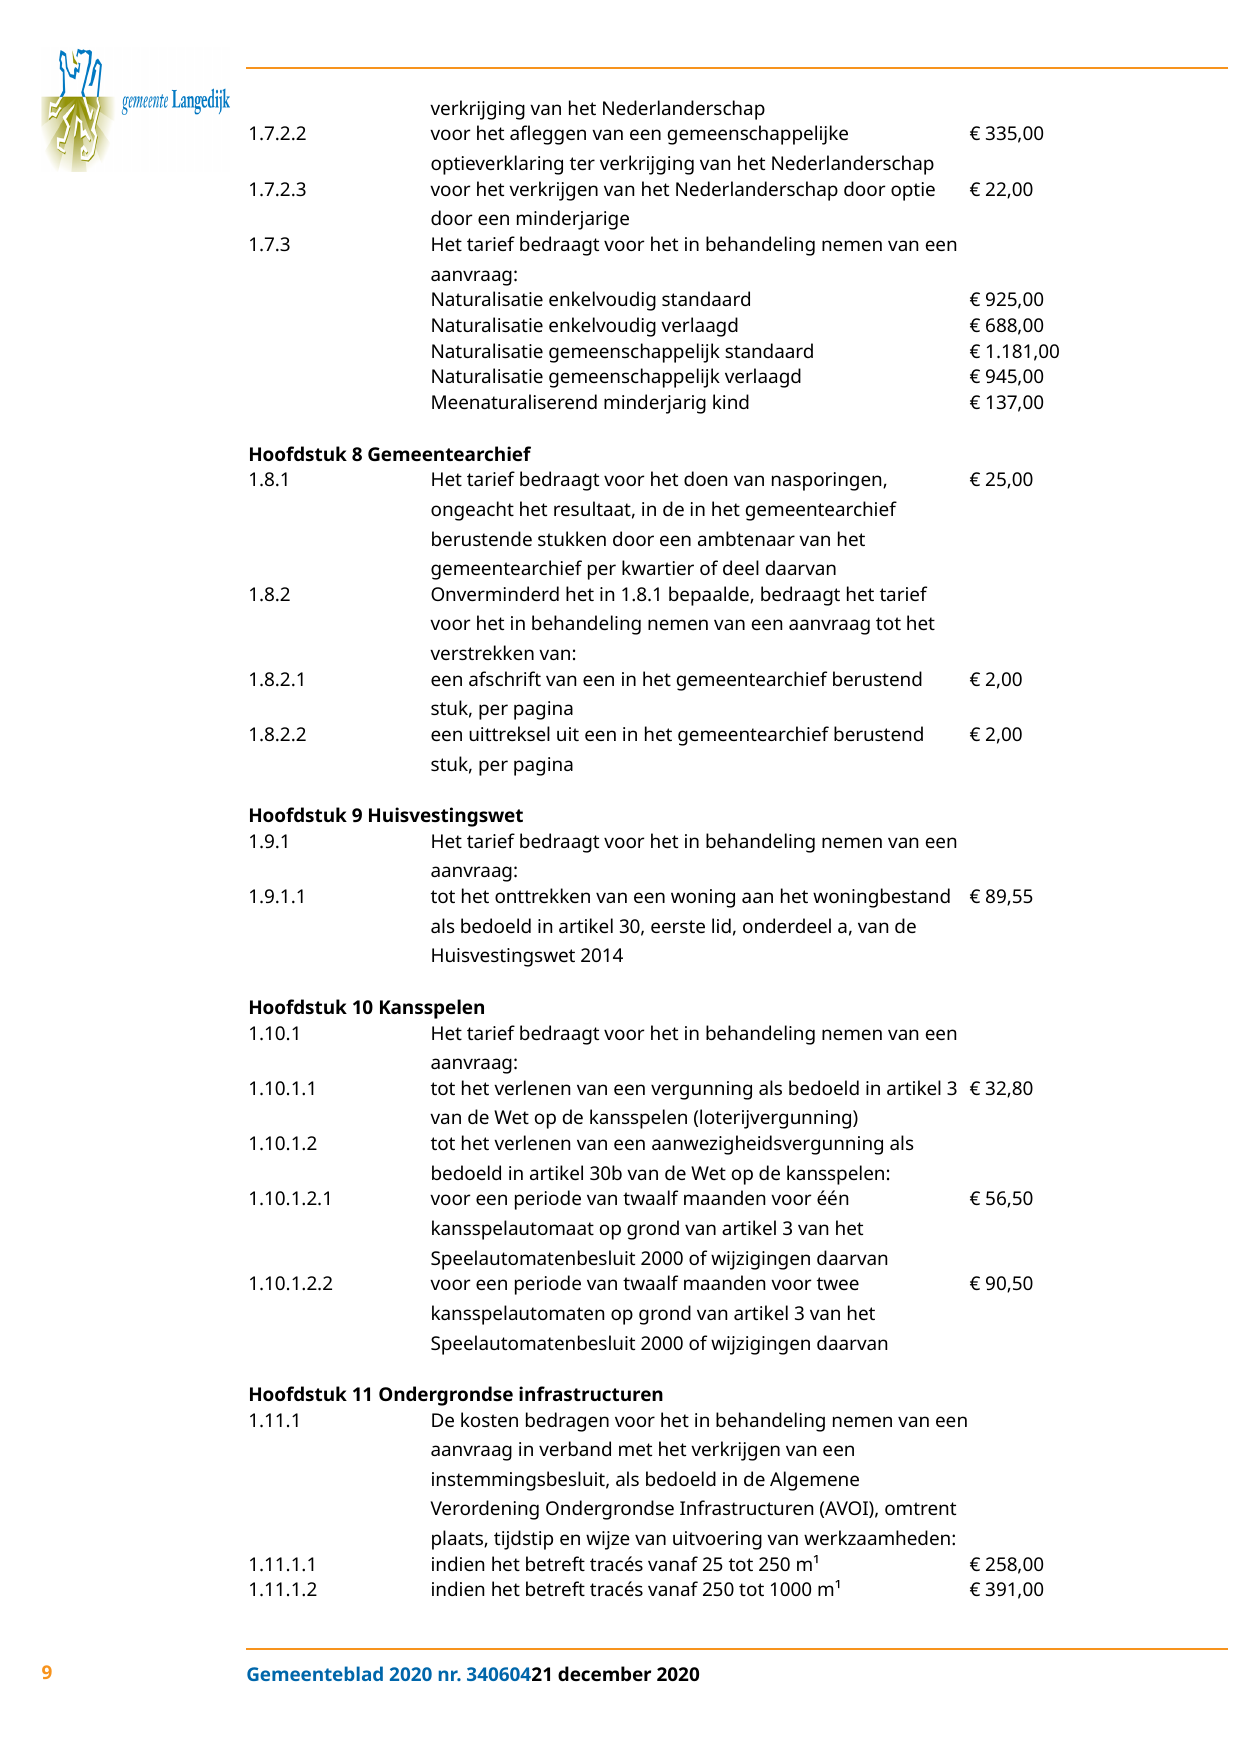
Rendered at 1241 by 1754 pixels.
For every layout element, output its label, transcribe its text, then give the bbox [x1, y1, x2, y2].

table_cell Onverminderd het in 1.8.1 bepaalde, bedraagt het tarief voor het in behandeling nemen van een aanvraag tot het verstrekken van: [430, 581, 969, 666]
table_cell [248, 338, 430, 364]
table_cell 1.9.1 [248, 828, 430, 883]
table_cell € 335,00 [969, 121, 1152, 176]
table_cell [248, 95, 430, 121]
table_cell verkrijging van het Nederlanderschap [430, 95, 969, 121]
table_cell een afschrift van een in het gemeentearchief berustend stuk, per pagina [430, 666, 969, 721]
table_cell 1.10.1 [248, 1020, 430, 1075]
table_cell [248, 312, 430, 338]
table_cell 1.7.2.3 [248, 176, 430, 231]
table_cell [248, 389, 430, 415]
table_cell voor een periode van twaalf maanden voor één kansspelautomaat op grond van artikel 3 van het Speelautomatenbesluit 2000 of wijzigingen daarvan [430, 1186, 969, 1271]
table_cell [969, 95, 1152, 121]
table_cell [969, 1355, 1152, 1381]
table_cell 1.9.1.1 [248, 883, 430, 968]
table_cell indien het betreft tracés vanaf 25 tot 250 m¹ [430, 1551, 969, 1577]
table_cell € 1.181,00 [969, 338, 1152, 364]
table_cell Naturalisatie enkelvoudig verlaagd [430, 312, 969, 338]
table_cell [248, 364, 430, 389]
table_cell [969, 802, 1152, 828]
table_cell € 2,00 [969, 666, 1152, 721]
table_cell tot het onttrekken van een woning aan het woningbestand als bedoeld in artikel 30, eerste lid, onderdeel a, van de Huisvestingswet 2014 [430, 883, 969, 968]
table_cell 1.7.2.2 [248, 121, 430, 176]
table_cell € 2,00 [969, 721, 1152, 777]
table_cell € 258,00 [969, 1551, 1152, 1577]
table_cell [430, 1355, 969, 1381]
table_cell € 89,55 [969, 883, 1152, 968]
table_cell De kosten bedragen voor het in behandeling nemen van een aanvraag in verband met het verkrijgen van een instemmingsbesluit, als bedoeld in de Algemene Verordening Ondergrondse Infrastructuren (AVOI), omtrent plaats, tijdstip en wijze van uitvoering van werkzaamheden: [430, 1407, 969, 1551]
table_cell Hoofdstuk 9 Huisvestingswet [248, 802, 969, 828]
table_cell 1.8.2.2 [248, 721, 430, 777]
table_cell [969, 1407, 1152, 1551]
table_cell Naturalisatie enkelvoudig standaard [430, 286, 969, 312]
table_cell [969, 968, 1152, 994]
table_cell [969, 441, 1152, 467]
picture [41, 47, 231, 172]
table_cell € 25,00 [969, 467, 1152, 581]
table_cell [248, 415, 430, 441]
table_cell tot het verlenen van een vergunning als bedoeld in artikel 3 van de Wet op de kansspelen (loterijvergunning) [430, 1075, 969, 1130]
table_cell 1.11.1 [248, 1407, 430, 1551]
table_cell Hoofdstuk 11 Ondergrondse infrastructuren [248, 1381, 969, 1407]
table_cell [969, 828, 1152, 883]
table_cell Hoofdstuk 10 Kansspelen [248, 994, 969, 1020]
table_cell indien het betreft tracés vanaf 250 tot 1000 m¹ [430, 1577, 969, 1602]
table_cell 1.8.2.1 [248, 666, 430, 721]
table_cell [969, 231, 1152, 286]
table_cell € 688,00 [969, 312, 1152, 338]
table_cell € 90,50 [969, 1271, 1152, 1355]
table_cell € 32,80 [969, 1075, 1152, 1130]
table_cell 1.11.1.1 [248, 1551, 430, 1577]
table_cell een uittreksel uit een in het gemeentearchief berustend stuk, per pagina [430, 721, 969, 777]
table_cell voor het verkrijgen van het Nederlanderschap door optie door een minderjarige [430, 176, 969, 231]
table_cell 1.10.1.2.2 [248, 1271, 430, 1355]
table_cell 1.8.2 [248, 581, 430, 666]
table_cell 1.7.3 [248, 231, 430, 286]
table_cell Naturalisatie gemeenschappelijk verlaagd [430, 364, 969, 389]
table_cell 1.11.1.2 [248, 1577, 430, 1602]
table_cell Het tarief bedraagt voor het in behandeling nemen van een aanvraag: [430, 828, 969, 883]
table_cell 1.10.1.1 [248, 1075, 430, 1130]
table_cell [969, 1381, 1152, 1407]
table_cell voor het afleggen van een gemeenschappelijke optieverklaring ter verkrijging van het Nederlanderschap [430, 121, 969, 176]
table_cell [969, 415, 1152, 441]
table_cell € 945,00 [969, 364, 1152, 389]
table_cell 1.8.1 [248, 467, 430, 581]
table_cell Meenaturaliserend minderjarig kind [430, 389, 969, 415]
table_cell Het tarief bedraagt voor het in behandeling nemen van een aanvraag: [430, 1020, 969, 1075]
table_cell € 22,00 [969, 176, 1152, 231]
table_cell Het tarief bedraagt voor het doen van nasporingen, ongeacht het resultaat, in de in het gemeentearchief berustende stukken door een ambtenaar van het gemeentearchief per kwartier of deel daarvan [430, 467, 969, 581]
table_cell € 391,00 [969, 1577, 1152, 1602]
table_cell [969, 777, 1152, 802]
table_cell [430, 968, 969, 994]
table_cell Het tarief bedraagt voor het in behandeling nemen van een aanvraag: [430, 231, 969, 286]
table_cell tot het verlenen van een aanwezigheidsvergunning als bedoeld in artikel 30b van de Wet op de kansspelen: [430, 1130, 969, 1186]
table_cell [430, 415, 969, 441]
table_cell 1.10.1.2 [248, 1130, 430, 1186]
table_cell € 137,00 [969, 389, 1152, 415]
table_cell voor een periode van twaalf maanden voor twee kansspelautomaten op grond van artikel 3 van het Speelautomatenbesluit 2000 of wijzigingen daarvan [430, 1271, 969, 1355]
table_cell [248, 286, 430, 312]
table_cell [248, 968, 430, 994]
table_cell [969, 1020, 1152, 1075]
table_cell [248, 1355, 430, 1381]
table_cell [969, 1130, 1152, 1186]
table_cell Hoofdstuk 8 Gemeentearchief [248, 441, 969, 467]
table_cell 1.10.1.2.1 [248, 1186, 430, 1271]
table_cell Naturalisatie gemeenschappelijk standaard [430, 338, 969, 364]
table_cell € 56,50 [969, 1186, 1152, 1271]
table_cell [969, 581, 1152, 666]
table_cell [248, 777, 430, 802]
table_cell [430, 777, 969, 802]
table_cell [969, 994, 1152, 1020]
table_cell € 925,00 [969, 286, 1152, 312]
